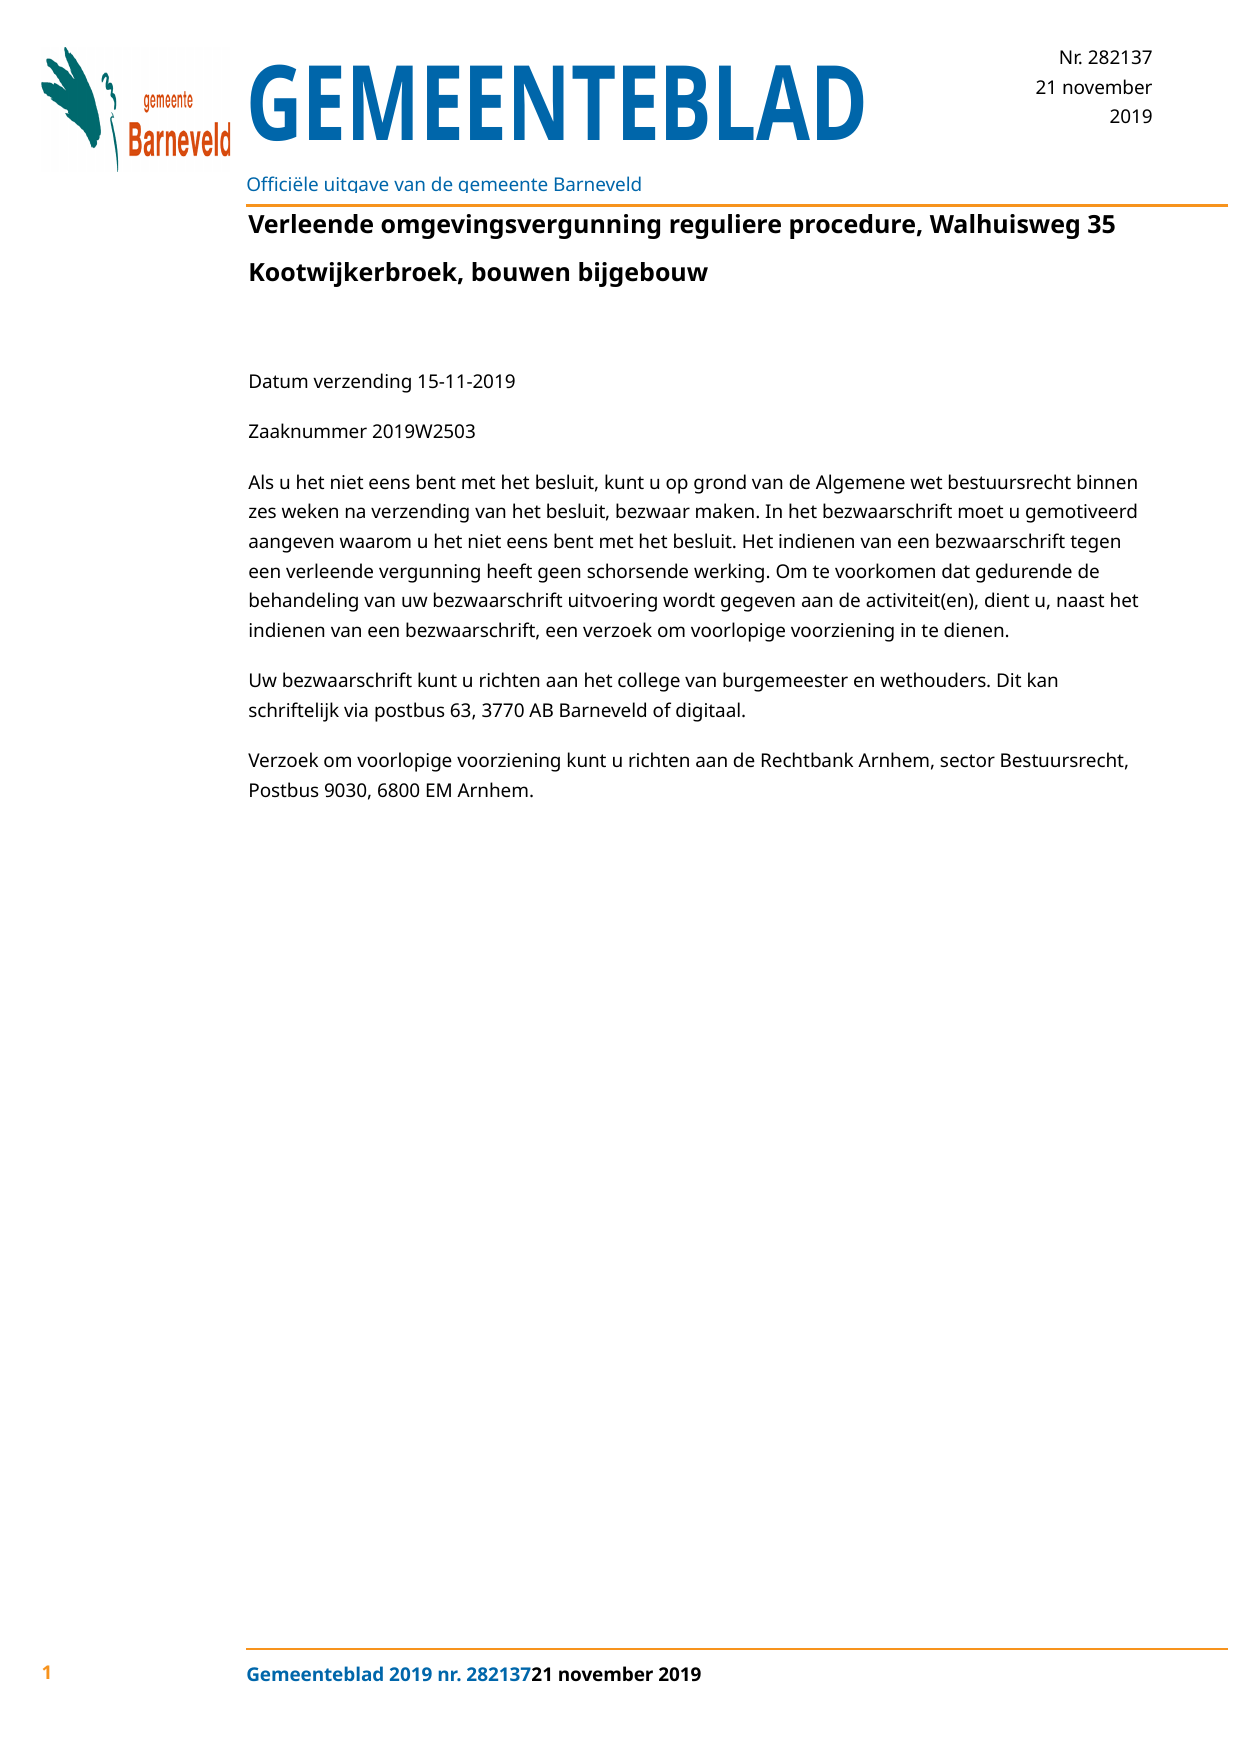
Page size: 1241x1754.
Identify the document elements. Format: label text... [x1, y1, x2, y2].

text Verleende omgevingsvergunning reguliere procedure, Walhuisweg 35 Kootwijkerbroek, bouwen bijgebouw [248, 207, 1152, 288]
text Zaaknummer 2019W2503 [248, 419, 1152, 444]
text Datum verzending 15-11-2019 [248, 368, 1152, 394]
text Als u het niet eens bent met het besluit, kunt u op grond van de Algemene wet bestuursrecht binnen zes weken na verzending van het besluit, bezwaar maken. In het bezwaarschrift moet u gemotiveerd aangeven waarom u het niet eens bent met het besluit. Het indienen van een bezwaarschrift tegen een verleende vergunning heeft geen schorsende werking. Om te voorkomen dat gedurende de behandeling van uw bezwaarschrift uitvoering wordt gegeven aan de activiteit(en), dient u, naast het indienen van een bezwaarschrift, een verzoek om voorlopige voorziening in te dienen. [248, 469, 1152, 643]
picture [41, 47, 231, 172]
text Verzoek om voorlopige voorziening kunt u richten aan de Rechtbank Arnhem, sector Bestuursrecht, Postbus 9030, 6800 EM Arnhem. [248, 747, 1152, 803]
text Uw bezwaarschrift kunt u richten aan het college van burgemeester en wethouders. Dit kan schriftelijk via postbus 63, 3770 AB Barneveld of digitaal. [248, 667, 1152, 723]
